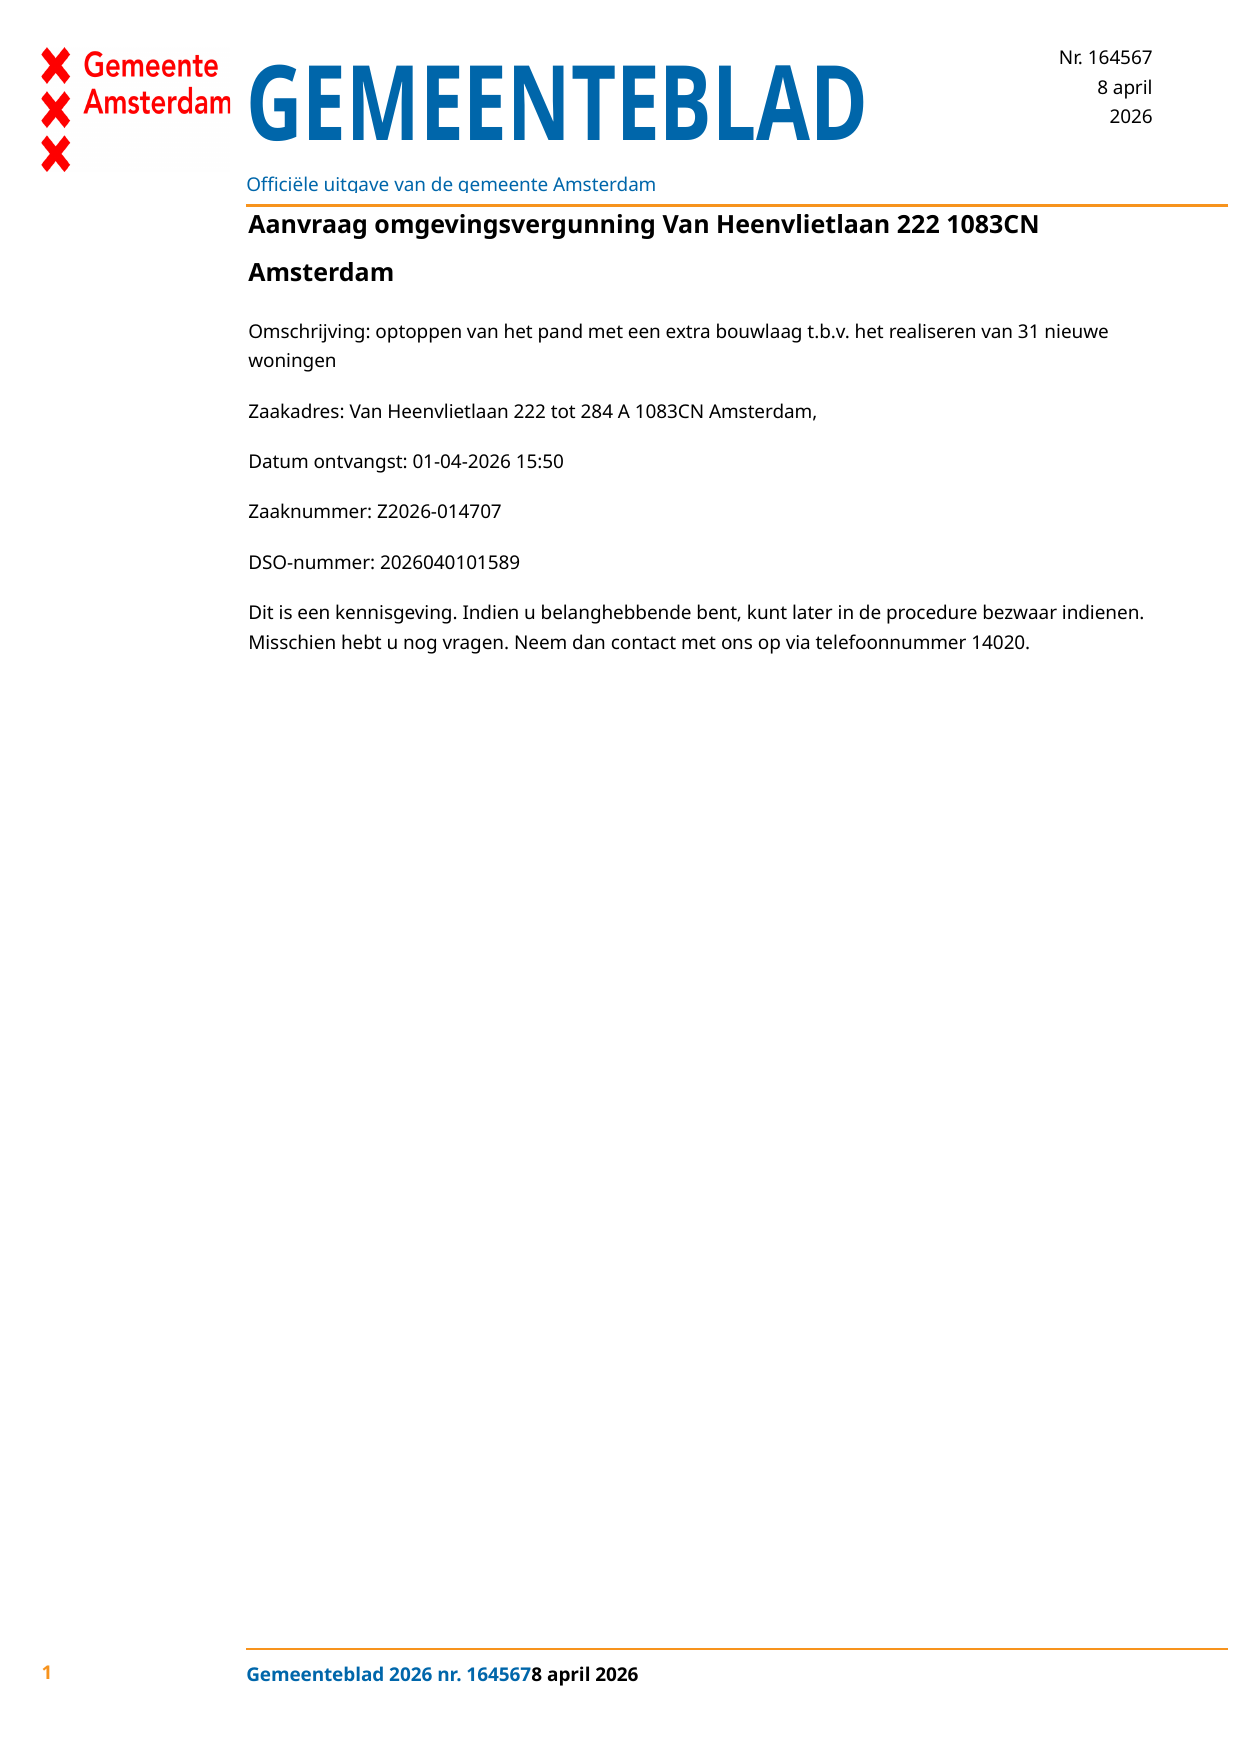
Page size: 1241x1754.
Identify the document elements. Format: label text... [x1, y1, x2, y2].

text Zaaknummer: Z2026-014707 [248, 499, 1152, 524]
text DSO-nummer: 2026040101589 [248, 549, 1152, 575]
text Aanvraag omgevingsvergunning Van Heenvlietlaan 222 1083CN Amsterdam [248, 207, 1152, 288]
text Datum ontvangst: 01-04-2026 15:50 [248, 448, 1152, 474]
text Zaakadres: Van Heenvlietlaan 222 tot 284 A 1083CN Amsterdam, [248, 398, 1152, 424]
text Dit is een kennisgeving. Indien u belanghebbende bent, kunt later in de procedure bezwaar indienen. Misschien hebt u nog vragen. Neem dan contact met ons op via telefoonnummer 14020. [248, 599, 1152, 655]
text Omschrijving: optoppen van het pand met een extra bouwlaag t.b.v. het realiseren van 31 nieuwe woningen [248, 318, 1152, 373]
picture [41, 47, 231, 172]
